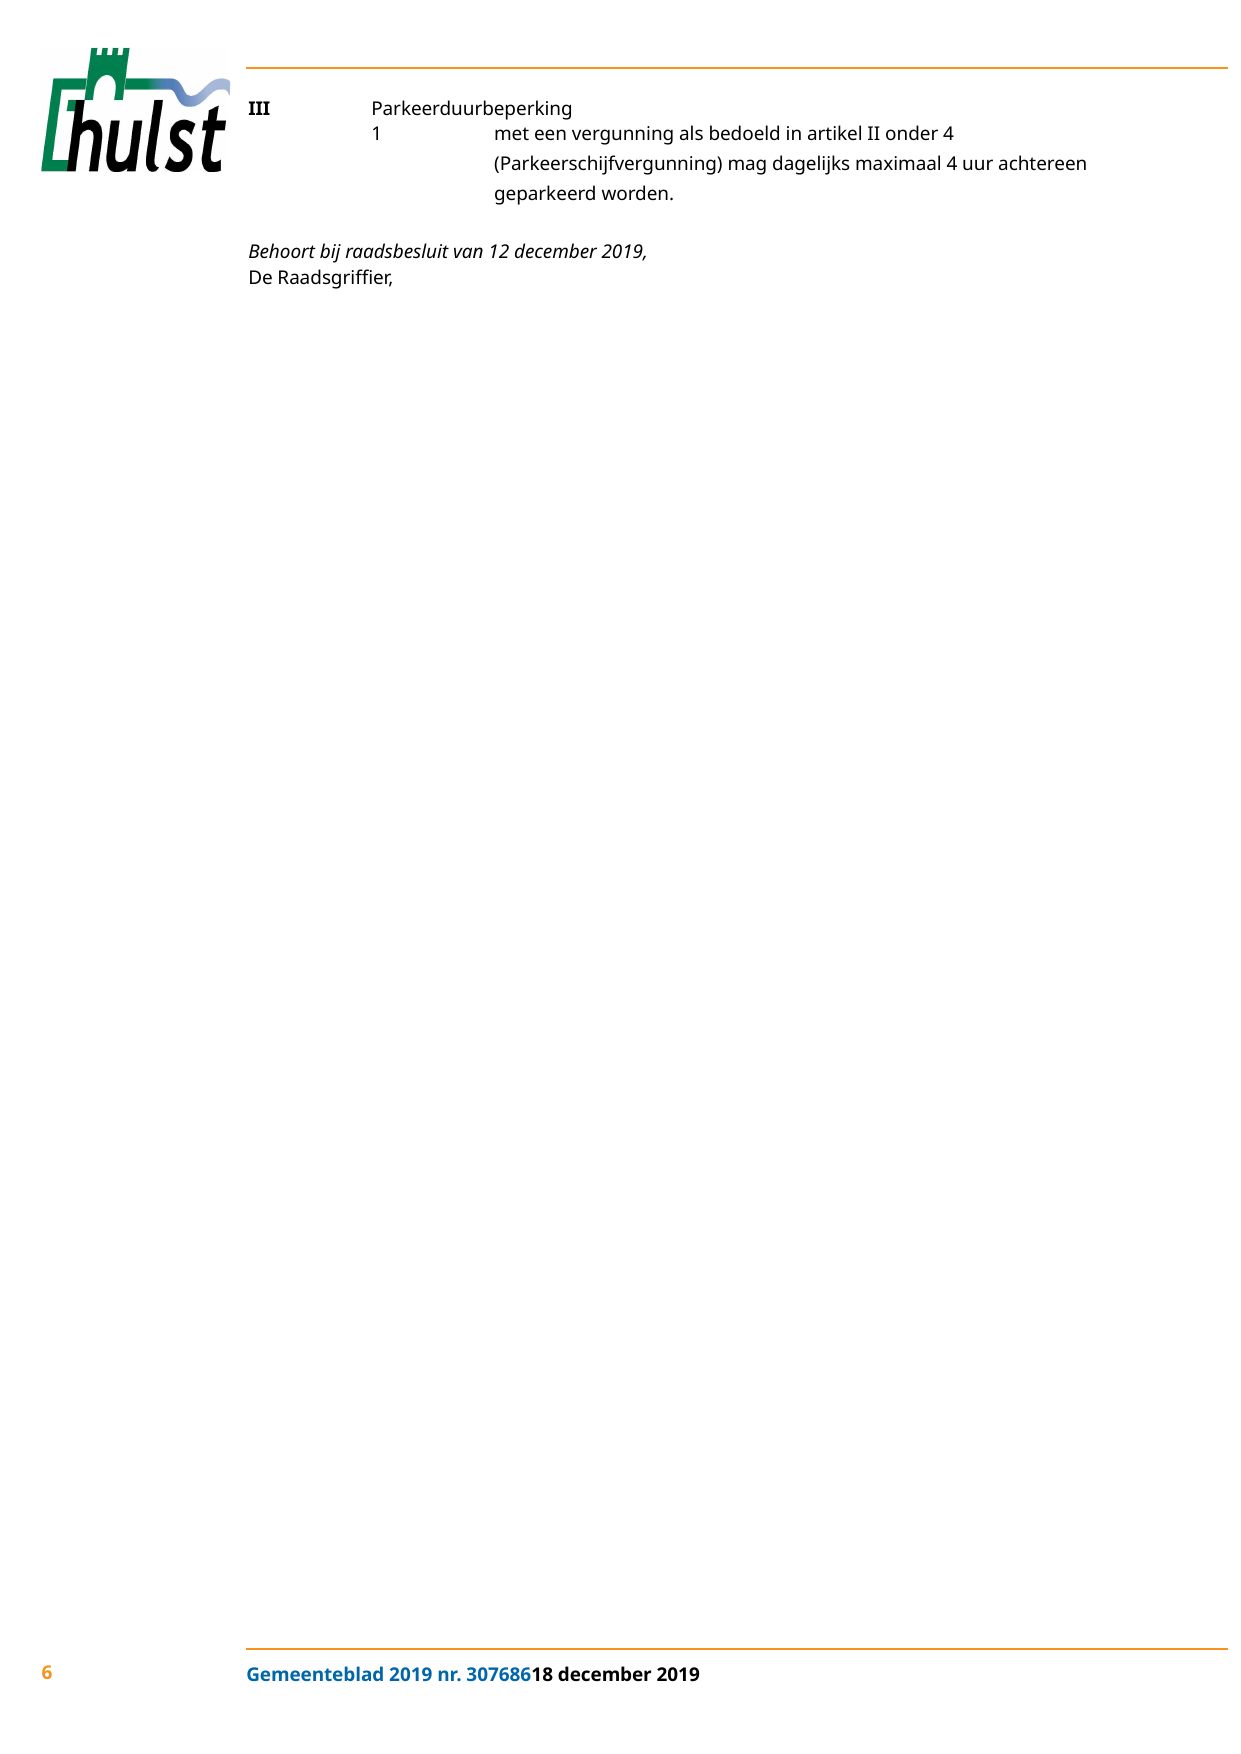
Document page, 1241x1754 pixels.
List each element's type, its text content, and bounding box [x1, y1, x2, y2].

table_cell Parkeerduurbeperking [371, 95, 1152, 121]
table_cell III [248, 95, 371, 121]
text De Raadsgriffier, [248, 264, 1152, 290]
picture [41, 47, 231, 172]
text Behoort bij raadsbesluit van 12 december 2019, [248, 238, 1152, 264]
table_cell met een vergunning als bedoeld in artikel II onder 4 (Parkeerschijfvergunning) mag dagelijks maximaal 4 uur achtereen geparkeerd worden. [494, 121, 1152, 205]
table_cell 1 [371, 121, 494, 205]
table_cell [248, 121, 371, 205]
